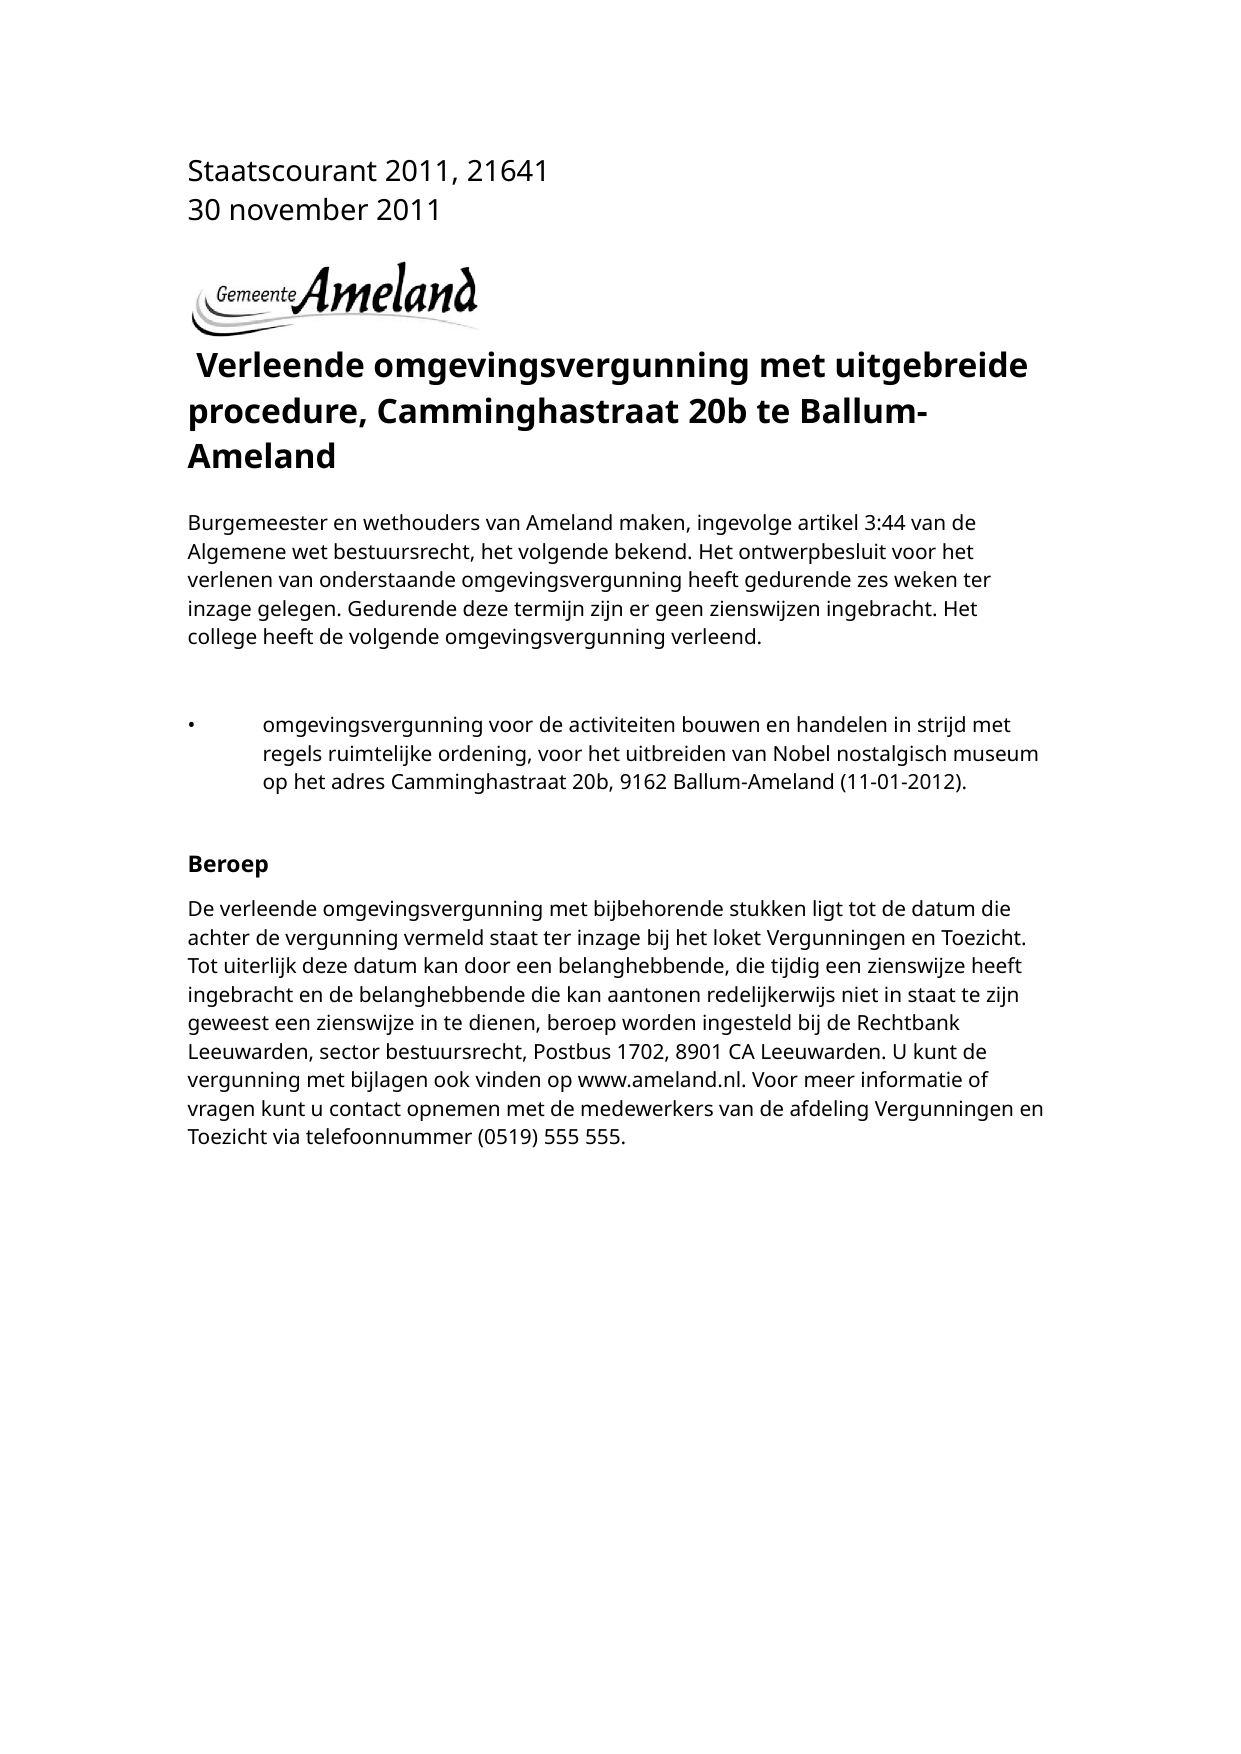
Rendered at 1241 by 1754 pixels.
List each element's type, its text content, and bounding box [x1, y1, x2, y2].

picture [187, 258, 484, 342]
text Burgemeester en wethouders van Ameland maken, ingevolge artikel 3:44 van de Algemene wet bestuursrecht, het volgende bekend. Het ontwerpbesluit voor het verlenen van onderstaande omgevingsvergunning heeft gedurende zes weken ter inzage gelegen. Gedurende deze termijn zijn er geen zienswijzen ingebracht. Het college heeft de volgende omgevingsvergunning verleend. [187, 508, 1053, 651]
list omgevingsvergunning voor de activiteiten bouwen en handelen in strijd met regels ruimtelijke ordening, voor het uitbreiden van Nobel nostalgisch museum op het adres Camminghastraat 20b, 9162 Ballum-Ameland (11-01-2012). [187, 711, 1053, 796]
text De verleende omgevingsvergunning met bijbehorende stukken ligt tot de datum die achter de vergunning vermeld staat ter inzage bij het loket Vergunningen en Toezicht. Tot uiterlijk deze datum kan door een belanghebbende, die tijdig een zienswijze heeft ingebracht en de belanghebbende die kan aantonen redelijkerwijs niet in staat te zijn geweest een zienswijze in te dienen, beroep worden ingesteld bij de Rechtbank Leeuwarden, sector bestuursrecht, Postbus 1702, 8901 CA Leeuwarden. U kunt de vergunning met bijlagen ook vinden op www.ameland.nl. Voor meer informatie of vragen kunt u contact opnemen met de medewerkers van de afdeling Vergunningen en Toezicht via telefoonnummer (0519) 555 555. [187, 894, 1053, 1151]
subtitle Verleende omgevingsvergunning met uitgebreide procedure, Camminghastraat 20b te Ballum-Ameland [187, 271, 1053, 478]
text Staatscourant 2011, 21641 [187, 150, 1053, 190]
subtitle Beroep [187, 848, 1053, 879]
text 30 november 2011 [187, 190, 1053, 229]
